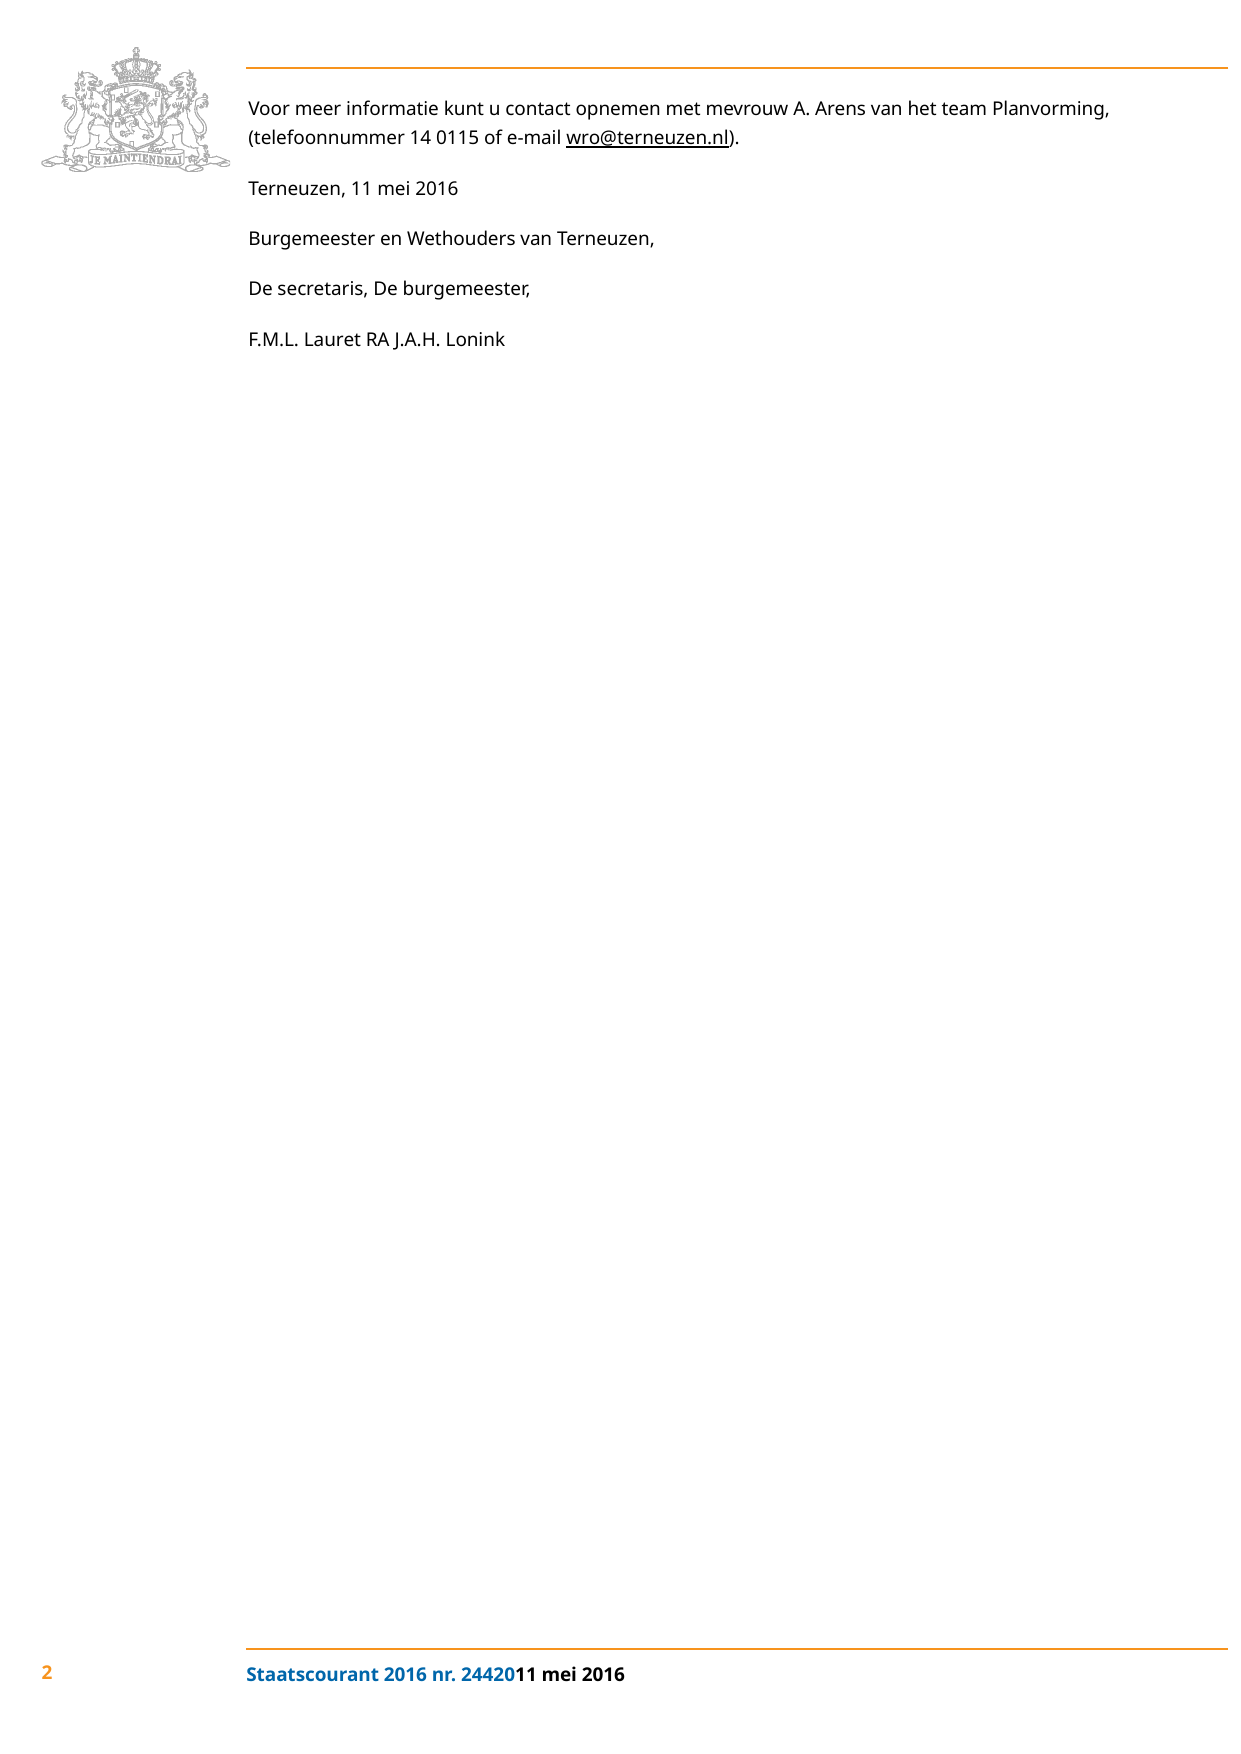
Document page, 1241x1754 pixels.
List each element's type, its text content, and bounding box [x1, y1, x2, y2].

text Burgemeester en Wethouders van Terneuzen, [248, 225, 1152, 251]
text De secretaris, De burgemeester, [248, 276, 1152, 301]
text F.M.L. Lauret RA J.A.H. Lonink [248, 326, 1152, 352]
picture [41, 47, 231, 172]
text Terneuzen, 11 mei 2016 [248, 175, 1152, 201]
text Voor meer informatie kunt u contact opnemen met mevrouw A. Arens van het team Planvorming, (telefoonnummer 14 0115 of e-mail wro@terneuzen.nl). [248, 95, 1152, 150]
